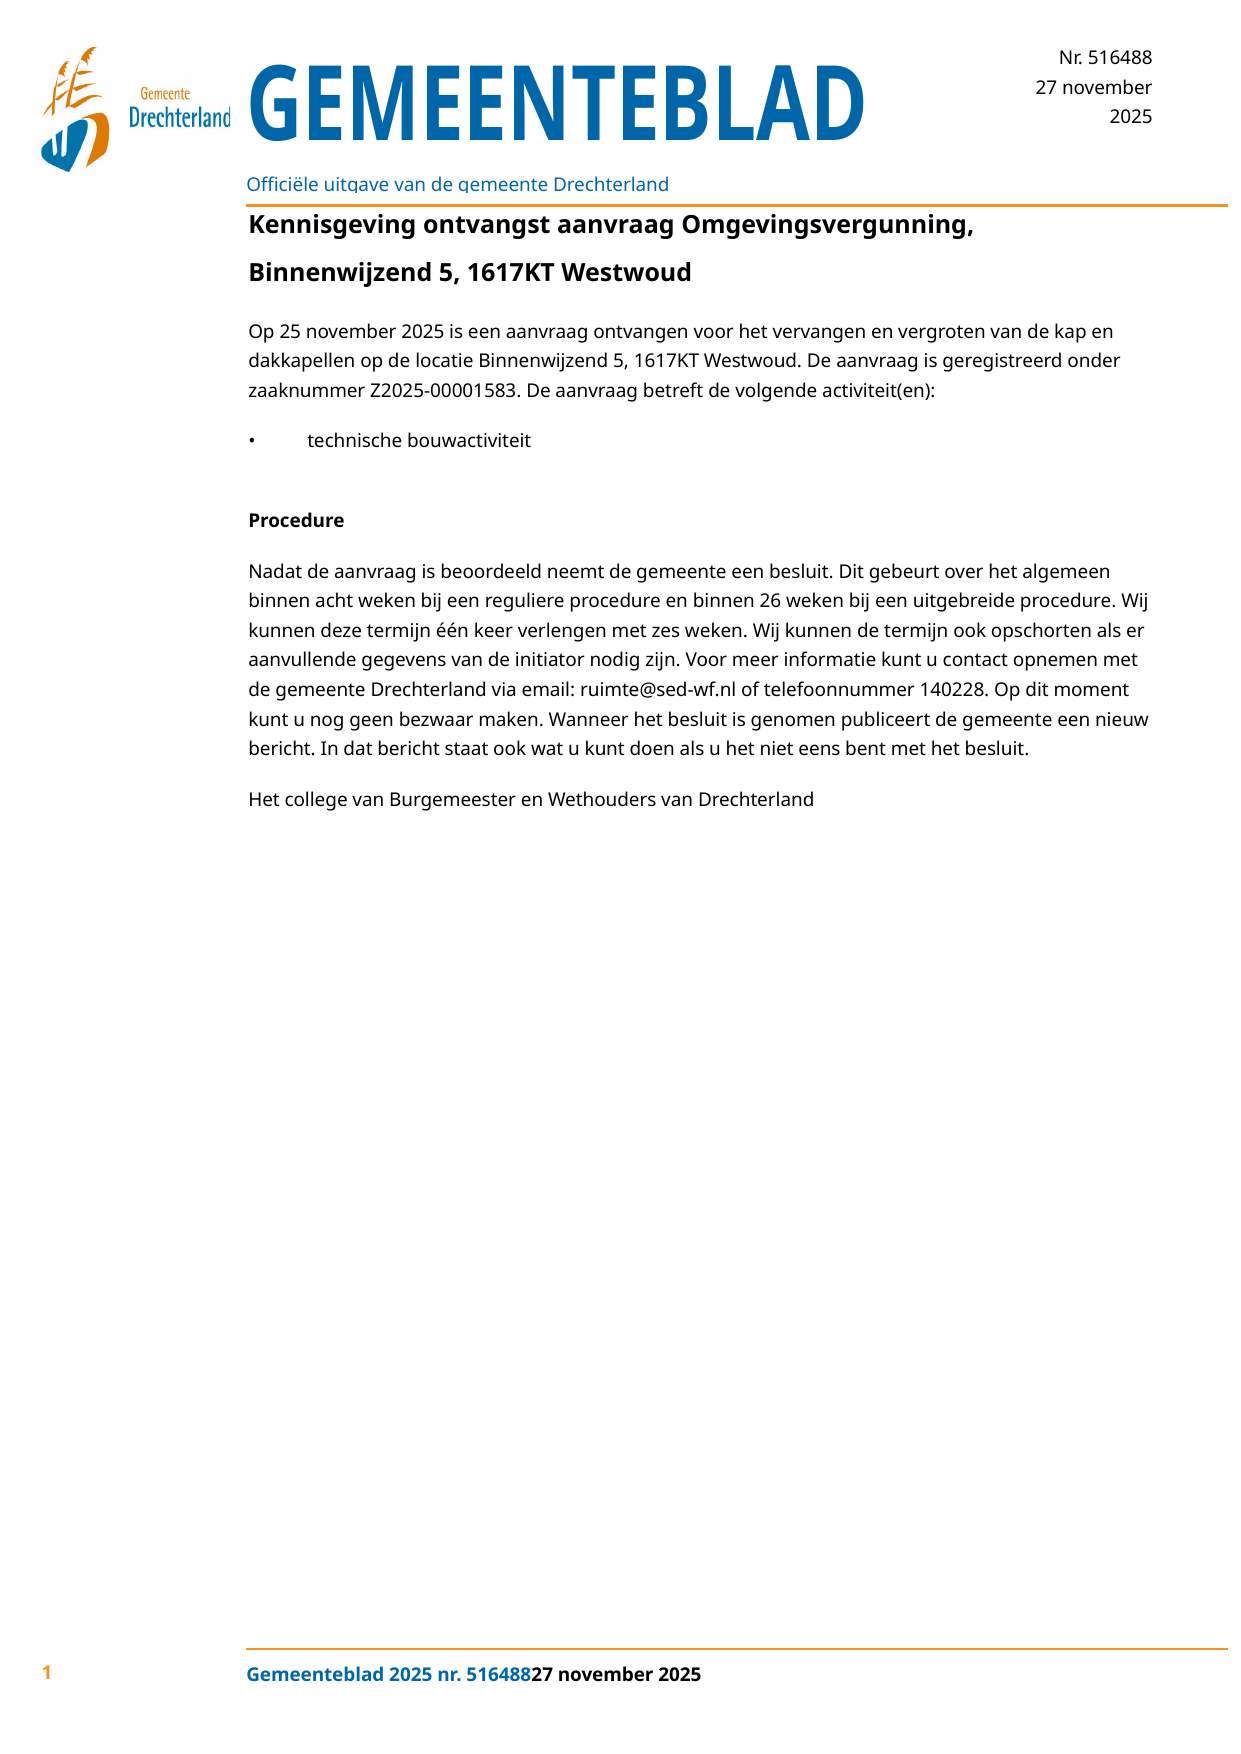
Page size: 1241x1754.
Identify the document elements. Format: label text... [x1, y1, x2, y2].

picture [41, 158, 64, 172]
text Op 25 november 2025 is een aanvraag ontvangen voor het vervangen en vergroten van de kap en dakkapellen op de locatie Binnenwijzend 5, 1617KT Westwoud. De aanvraag is geregistreerd onder zaaknummer Z2025-00001583. De aanvraag betreft de volgende activiteit(en): [248, 318, 1152, 403]
picture [41, 47, 231, 172]
text Kennisgeving ontvangst aanvraag Omgevingsvergunning, Binnenwijzend 5, 1617KT Westwoud [248, 207, 1152, 288]
text Het college van Burgemeester en Wethouders van Drechterland [248, 786, 1152, 812]
text Procedure [248, 507, 1152, 533]
text Nadat de aanvraag is beoordeeld neemt de gemeente een besluit. Dit gebeurt over het algemeen binnen acht weken bij een reguliere procedure en binnen 26 weken bij een uitgebreide procedure. Wij kunnen deze termijn één keer verlengen met zes weken. Wij kunnen de termijn ook opschorten als er aanvullende gegevens van de initiator nodig zijn. Voor meer informatie kunt u contact opnemen met de gemeente Drechterland via email: ruimte@sed-wf.nl of telefoonnummer 140228. Op dit moment kunt u nog geen bezwaar maken. Wanneer het besluit is genomen publiceert de gemeente een nieuw bericht. In dat bericht staat ook wat u kunt doen als u het niet eens bent met het besluit. [248, 558, 1152, 761]
list technische bouwactiviteit [248, 427, 1152, 453]
picture [226, 115, 231, 124]
